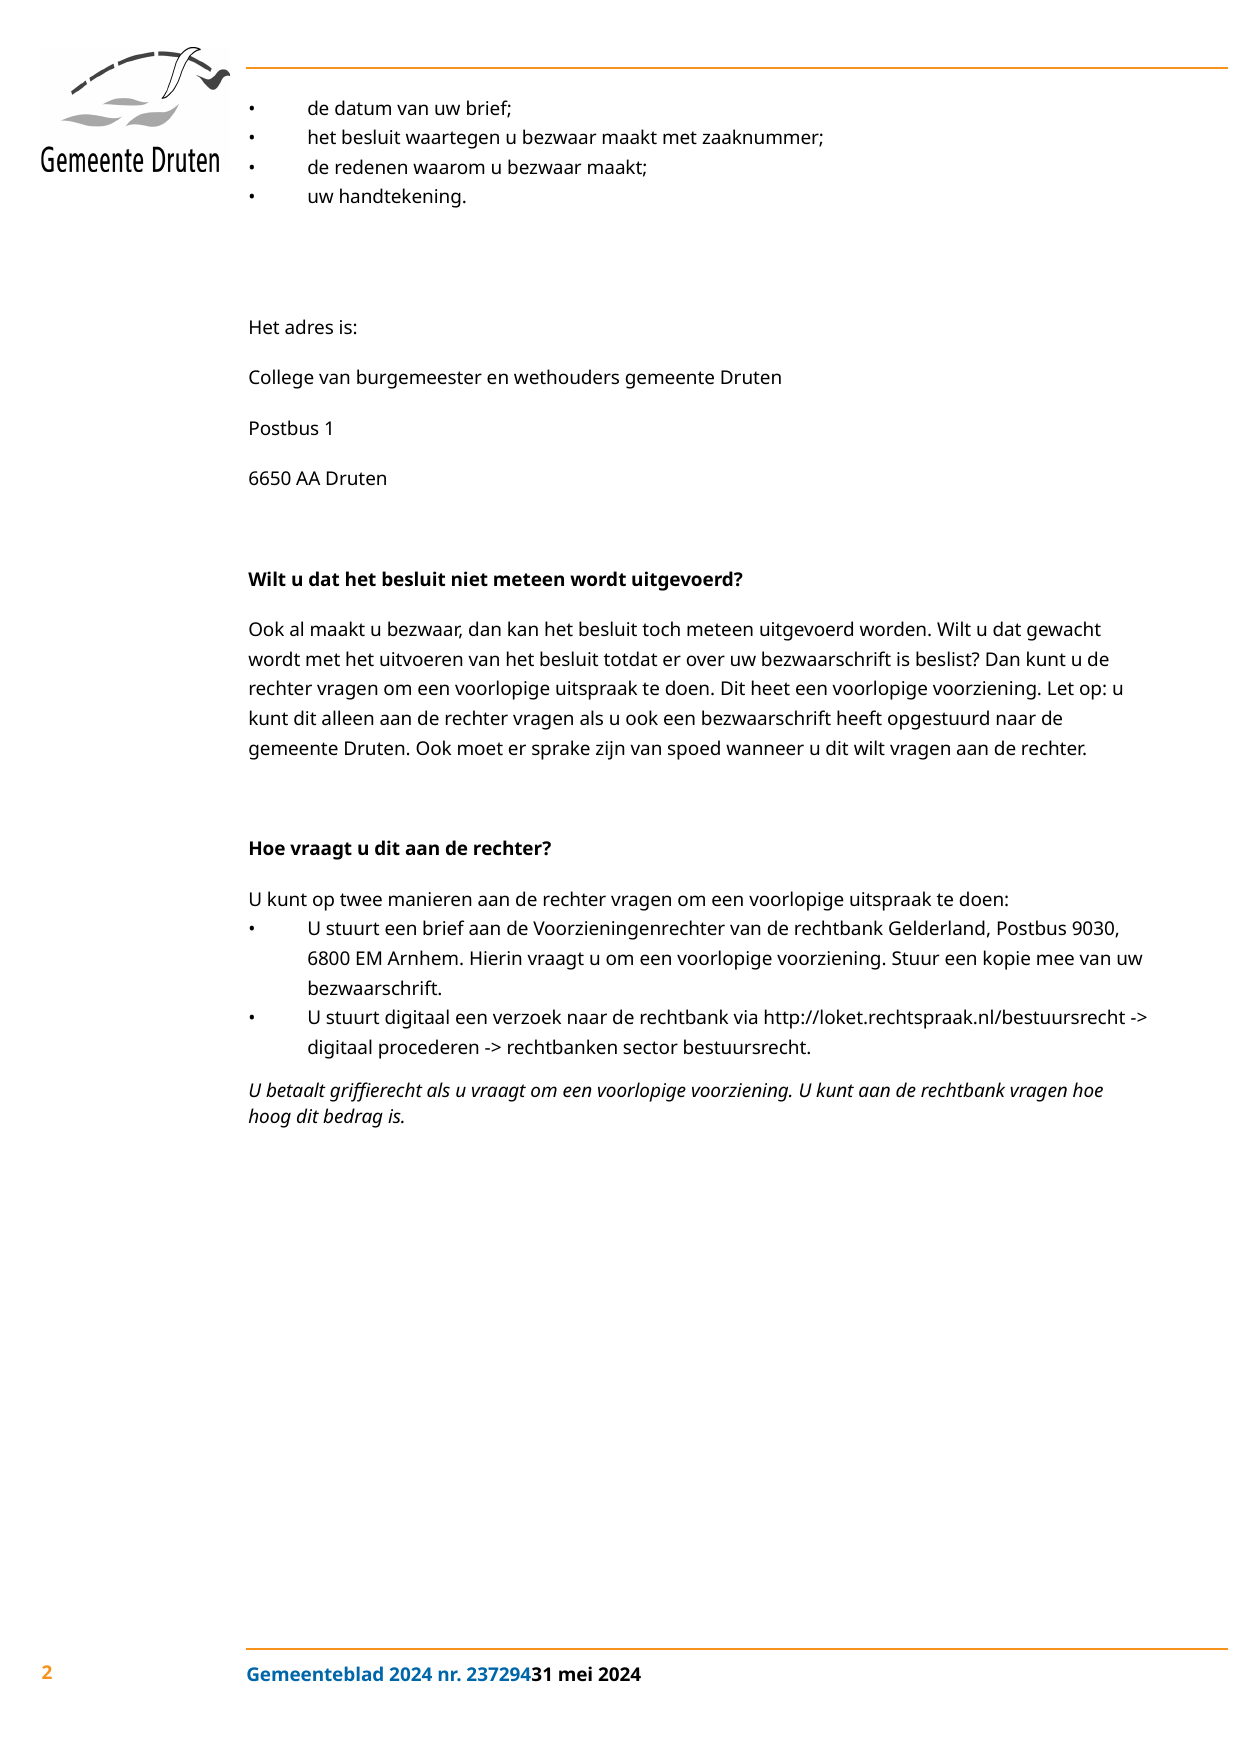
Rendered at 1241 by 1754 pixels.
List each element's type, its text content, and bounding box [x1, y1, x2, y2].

text Het adres is: [248, 314, 1152, 340]
text College van burgemeester en wethouders gemeente Druten [248, 364, 1152, 390]
text U betaalt griffierecht als u vraagt om een voorlopige voorziening. U kunt aan de rechtbank vragen hoe hoog dit bedrag is. [248, 1077, 1152, 1128]
list het besluit waartegen u bezwaar maakt met zaaknummer; [248, 124, 1152, 150]
text 6650 AA Druten [248, 465, 1152, 491]
list de redenen waarom u bezwaar maakt; [248, 154, 1152, 180]
text Postbus 1 [248, 415, 1152, 441]
list U stuurt een brief aan de Voorzieningenrechter van de rechtbank Gelderland, Postbus 9030, 6800 EM Arnhem. Hierin vraagt u om een voorlopige voorziening. Stuur een kopie mee van uw bezwaarschrift. [248, 916, 1152, 1001]
list uw handtekening. [248, 183, 1152, 209]
text Hoe vraagt u dit aan de rechter? [248, 836, 1152, 861]
picture [41, 47, 231, 172]
text U kunt op twee manieren aan de rechter vragen om een voorlopige uitspraak te doen: [248, 886, 1152, 912]
text Ook al maakt u bezwaar, dan kan het besluit toch meteen uitgevoerd worden. Wilt u dat gewacht wordt met het uitvoeren van het besluit totdat er over uw bezwaarschrift is beslist? Dan kunt u de rechter vragen om een voorlopige uitspraak te doen. Dit heet een voorlopige voorziening. Let op: u kunt dit alleen aan de rechter vragen als u ook een bezwaarschrift heeft opgestuurd naar de gemeente Druten. Ook moet er sprake zijn van spoed wanneer u dit wilt vragen aan de rechter. [248, 616, 1152, 761]
list U stuurt digitaal een verzoek naar de rechtbank via http://loket.rechtspraak.nl/bestuursrecht -> digitaal procederen -> rechtbanken sector bestuursrecht. [248, 1004, 1152, 1060]
list de datum van uw brief; [248, 95, 1152, 121]
text Wilt u dat het besluit niet meteen wordt uitgevoerd? [248, 566, 1152, 592]
